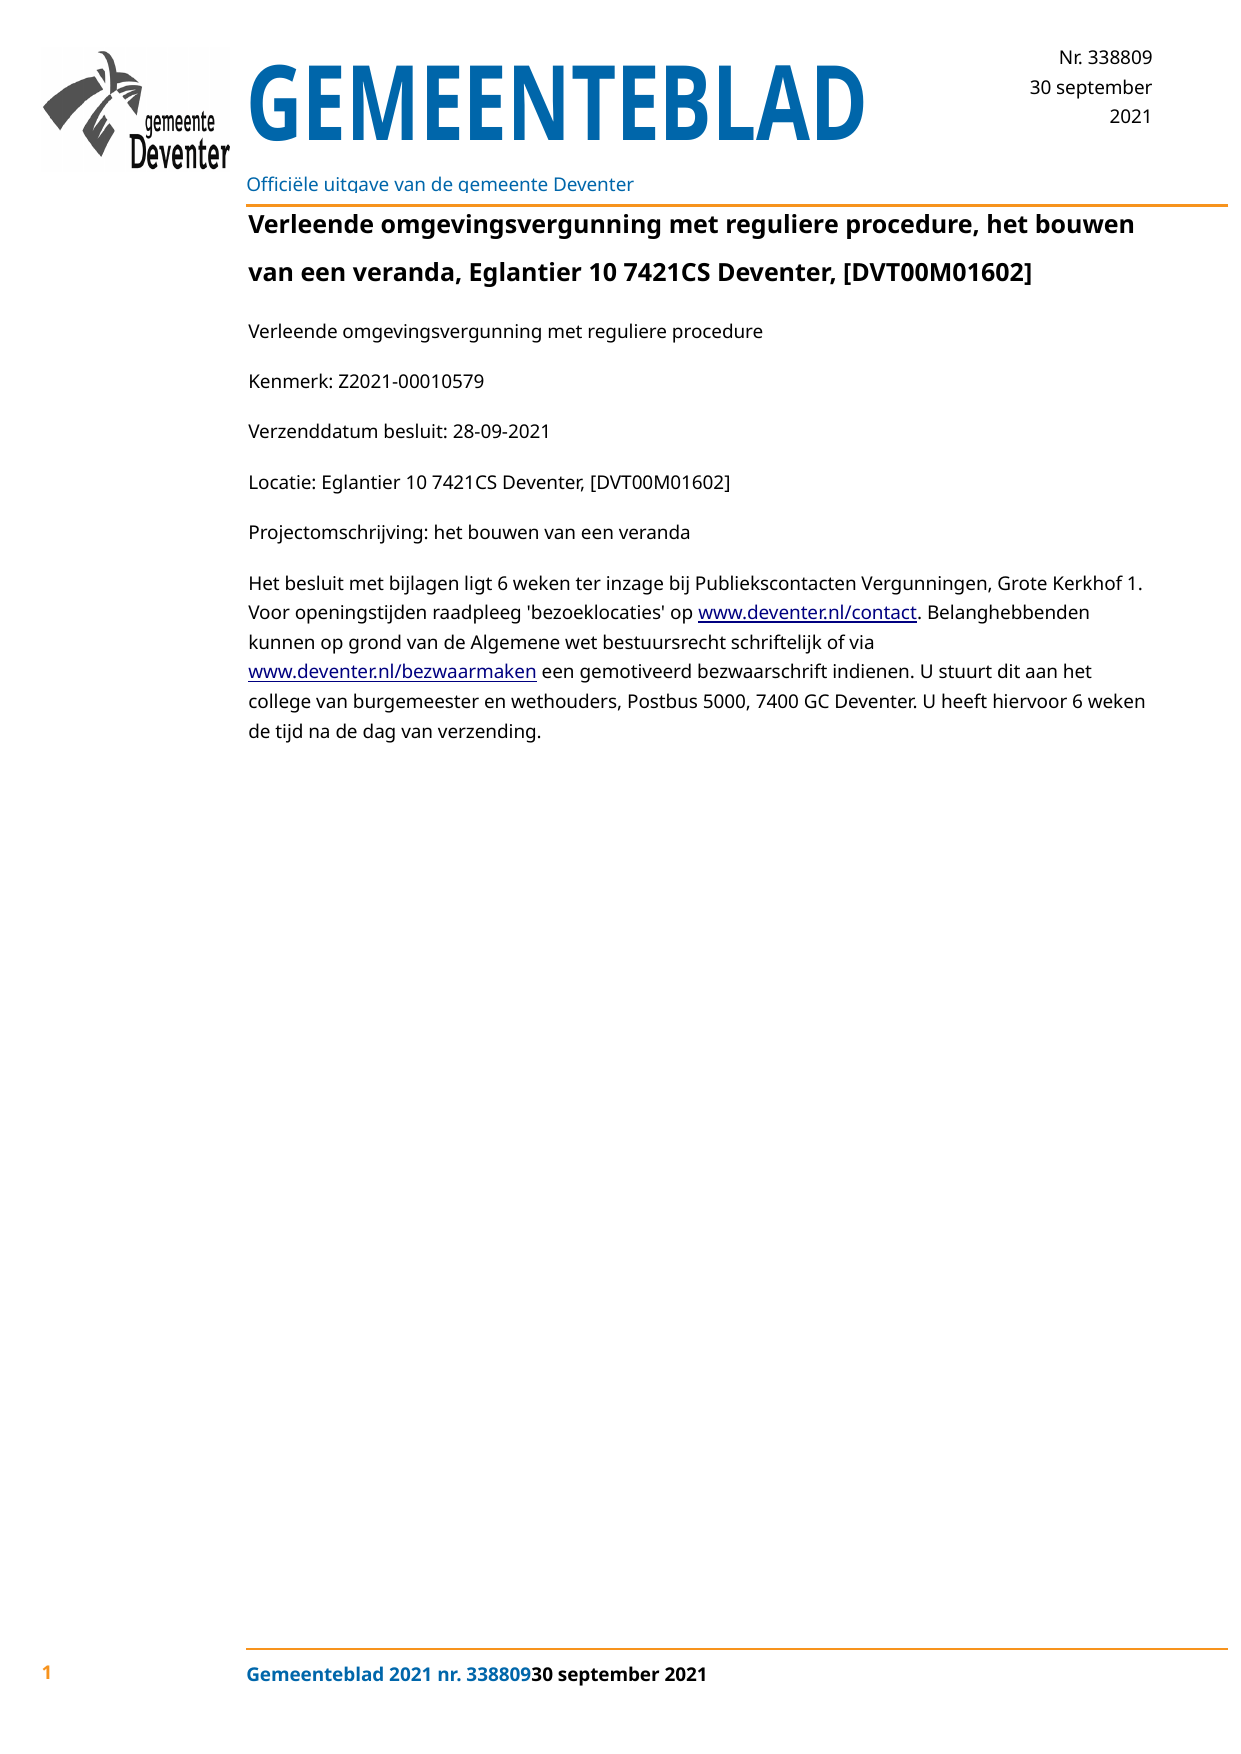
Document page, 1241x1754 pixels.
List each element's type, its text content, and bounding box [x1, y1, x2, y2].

text Locatie: Eglantier 10 7421CS Deventer, [DVT00M01602] [248, 469, 1152, 495]
text Verleende omgevingsvergunning met reguliere procedure [248, 318, 1152, 344]
text Het besluit met bijlagen ligt 6 weken ter inzage bij Publiekscontacten Vergunningen, Grote Kerkhof 1. Voor openingstijden raadpleeg 'bezoeklocaties' op www.deventer.nl/contact. Belanghebbenden kunnen op grond van de Algemene wet bestuursrecht schriftelijk of via www.deventer.nl/bezwaarmaken een gemotiveerd bezwaarschrift indienen. U stuurt dit aan het college van burgemeester en wethouders, Postbus 5000, 7400 GC Deventer. U heeft hiervoor 6 weken de tijd na de dag van verzending. [248, 570, 1152, 744]
text Verzenddatum besluit: 28-09-2021 [248, 419, 1152, 444]
text Verleende omgevingsvergunning met reguliere procedure, het bouwen van een veranda, Eglantier 10 7421CS Deventer, [DVT00M01602] [248, 207, 1152, 288]
text Projectomschrijving: het bouwen van een veranda [248, 519, 1152, 545]
text Kenmerk: Z2021-00010579 [248, 368, 1152, 394]
picture [41, 47, 231, 172]
